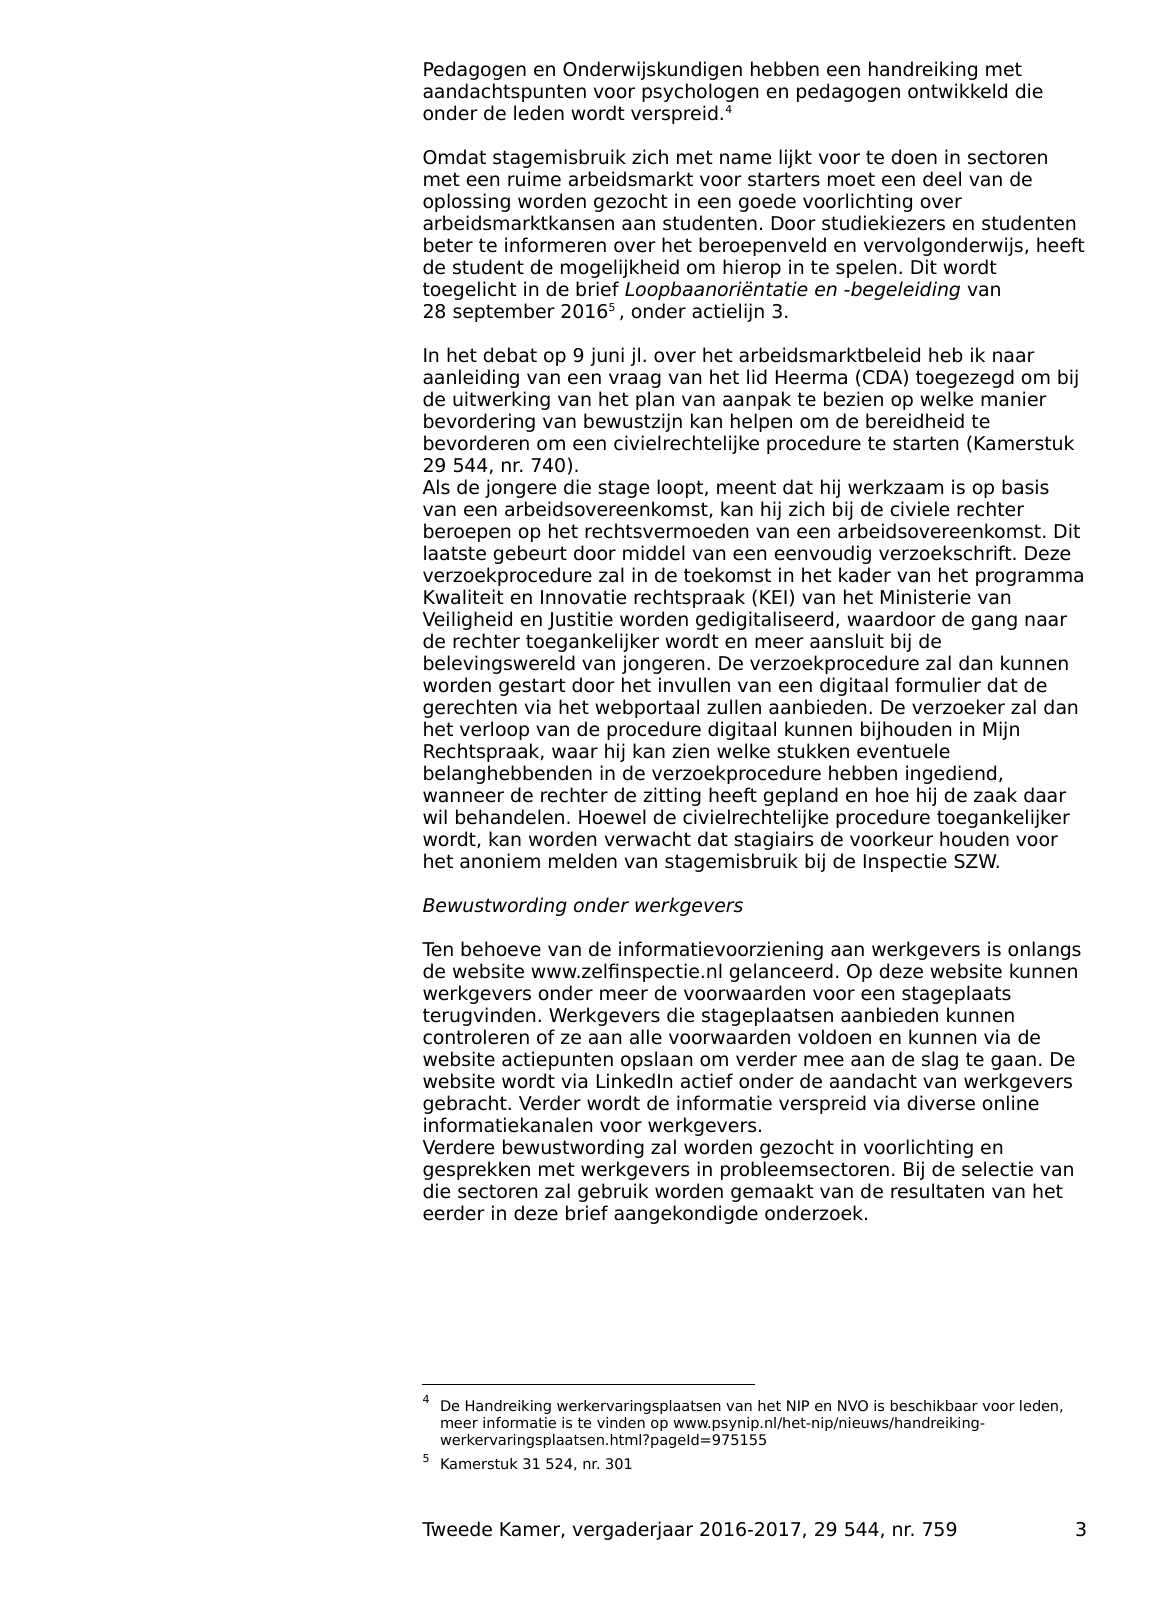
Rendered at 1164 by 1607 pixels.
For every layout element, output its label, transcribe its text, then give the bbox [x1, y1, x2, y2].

subtitle Bewustwording onder werkgevers [422, 895, 1087, 917]
text Ten behoeve van de informatievoorziening aan werkgevers is onlangs de website www.zelfinspectie.nl gelanceerd. Op deze website kunnen werkgevers onder meer de voorwaarden voor een stageplaats terugvinden. Werkgevers die stageplaatsen aanbieden kunnen controleren of ze aan alle voorwaarden voldoen en kunnen via de website actiepunten opslaan om verder mee aan de slag te gaan. De website wordt via LinkedIn actief onder de aandacht van werkgevers gebracht. Verder wordt de informatie verspreid via diverse online informatiekanalen voor werkgevers. [422, 939, 1087, 1137]
text De Handreiking werkervaringsplaatsen van het NIP en NVO is beschikbaar voor leden, meer informatie is te vinden op www.psynip.nl/het-nip/nieuws/handreiking-werkervaringsplaatsen.html?pageId=975155 [422, 1393, 1087, 1449]
text In het debat op 9 juni jl. over het arbeidsmarktbeleid heb ik naar aanleiding van een vraag van het lid Heerma (CDA) toegezegd om bij de uitwerking van het plan van aanpak te bezien op welke manier bevordering van bewustzijn kan helpen om de bereidheid te bevorderen om een civielrechtelijke procedure te starten (Kamerstuk 29 544, nr. 740). [422, 345, 1087, 477]
text Omdat stagemisbruik zich met name lijkt voor te doen in sectoren met een ruime arbeidsmarkt voor starters moet een deel van de oplossing worden gezocht in een goede voorlichting over arbeidsmarktkansen aan studenten. Door studiekiezers en studenten beter te informeren over het beroepenveld en vervolgonderwijs, heeft de student de mogelijkheid om hierop in te spelen. Dit wordt toegelicht in de brief Loopbaanoriëntatie en -begeleiding van 28 september 2016, onder actielijn 3. [422, 147, 1087, 323]
text Als de jongere die stage loopt, meent dat hij werkzaam is op basis van een arbeidsovereenkomst, kan hij zich bij de civiele rechter beroepen op het rechtsvermoeden van een arbeidsovereenkomst. Dit laatste gebeurt door middel van een eenvoudig verzoekschrift. Deze verzoekprocedure zal in de toekomst in het kader van het programma Kwaliteit en Innovatie rechtspraak (KEI) van het Ministerie van Veiligheid en Justitie worden gedigitaliseerd, waardoor de gang naar de rechter toegankelijker wordt en meer aansluit bij de belevingswereld van jongeren. De verzoekprocedure zal dan kunnen worden gestart door het invullen van een digitaal formulier dat de gerechten via het webportaal zullen aanbieden. De verzoeker zal dan het verloop van de procedure digitaal kunnen bijhouden in Mijn Rechtspraak, waar hij kan zien welke stukken eventuele belanghebbenden in de verzoekprocedure hebben ingediend, wanneer de rechter de zitting heeft gepland en hoe hij de zaak daar wil behandelen. Hoewel de civielrechtelijke procedure toegankelijker wordt, kan worden verwacht dat stagiairs de voorkeur houden voor het anoniem melden van stagemisbruik bij de Inspectie SZW. [422, 477, 1087, 873]
text Pedagogen en Onderwijskundigen hebben een handreiking met aandachtspunten voor psychologen en pedagogen ontwikkeld die onder de leden wordt verspreid. [422, 59, 1087, 125]
text Verdere bewustwording zal worden gezocht in voorlichting en gesprekken met werkgevers in probleemsectoren. Bij de selectie van die sectoren zal gebruik worden gemaakt van de resultaten van het eerder in deze brief aangekondigde onderzoek. [422, 1137, 1087, 1225]
text Kamerstuk 31 524, nr. 301 [422, 1452, 1087, 1474]
